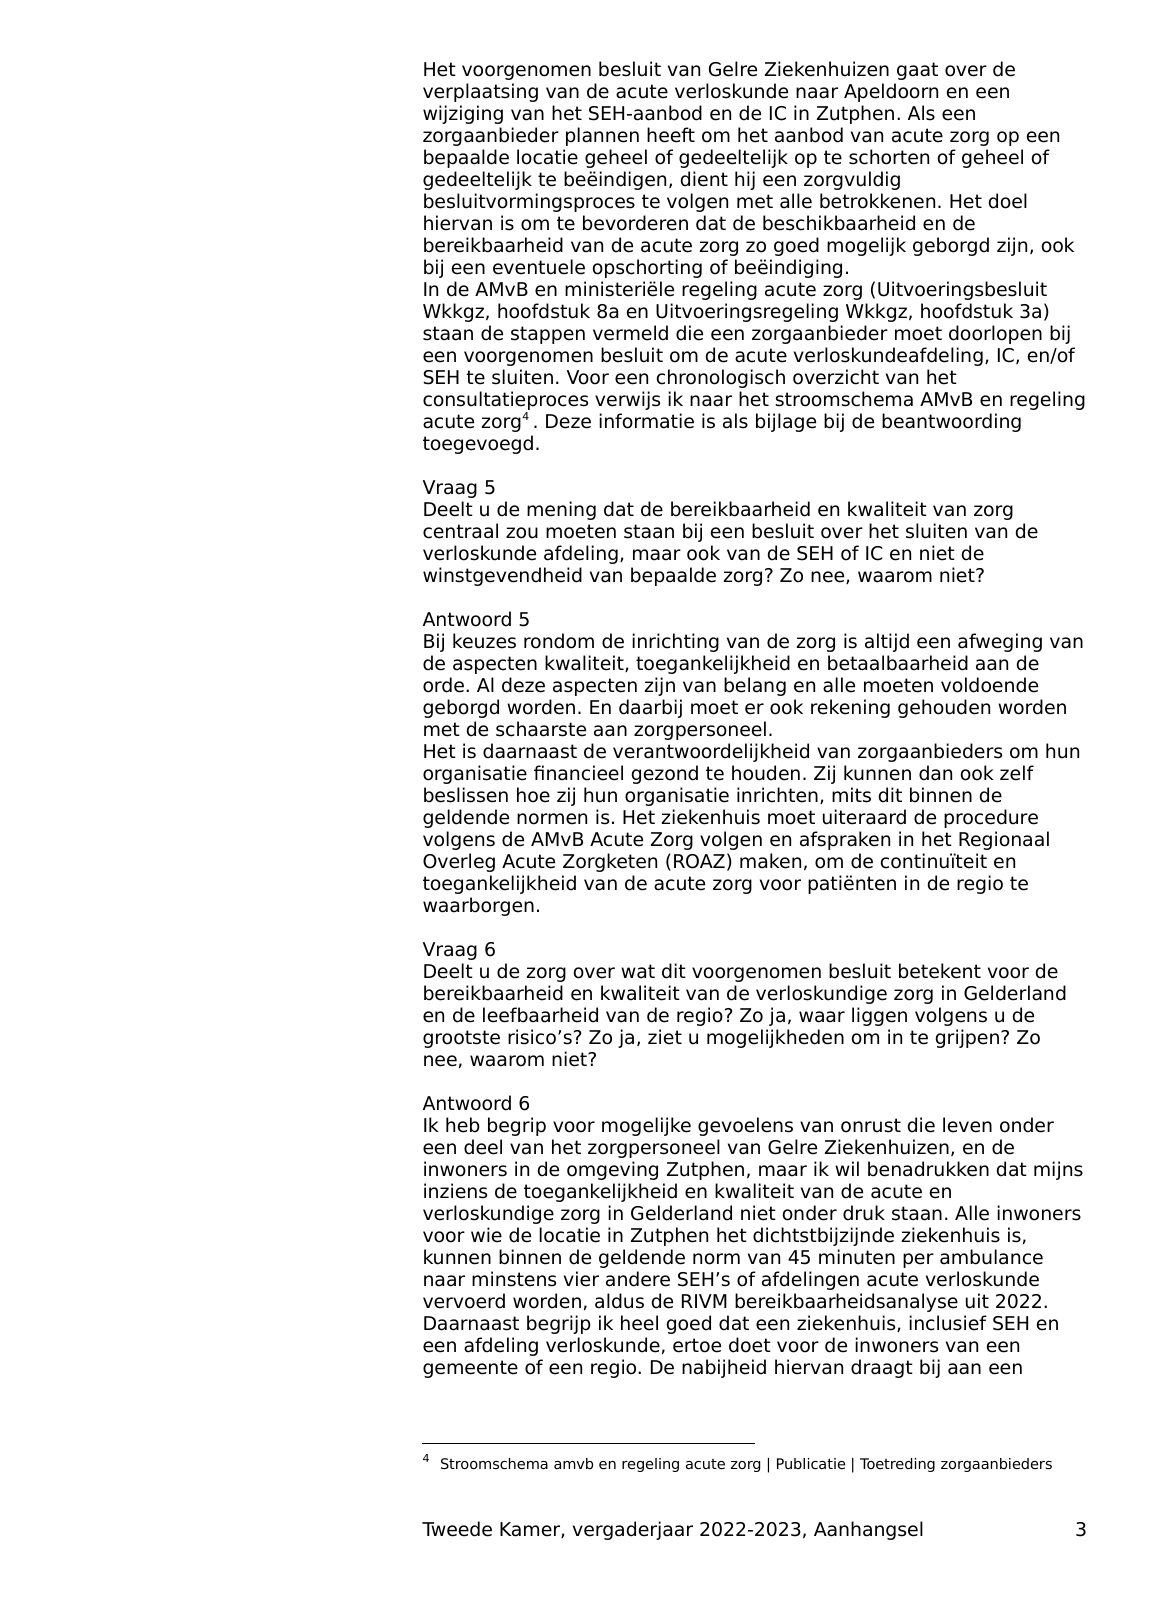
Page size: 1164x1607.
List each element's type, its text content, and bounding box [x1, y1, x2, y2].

text Vraag 6 [422, 939, 1087, 961]
text Ik heb begrip voor mogelijke gevoelens van onrust die leven onder een deel van het zorgpersoneel van Gelre Ziekenhuizen, en de inwoners in de omgeving Zutphen, maar ik wil benadrukken dat mijns inziens de toegankelijkheid en kwaliteit van de acute en verloskundige zorg in Gelderland niet onder druk staan. Alle inwoners voor wie de locatie in Zutphen het dichtstbijzijnde ziekenhuis is, kunnen binnen de geldende norm van 45 minuten per ambulance naar minstens vier andere SEH’s of afdelingen acute verloskunde vervoerd worden, aldus de RIVM bereikbaarheidsanalyse uit 2022. [422, 1115, 1087, 1313]
text Bij keuzes rondom de inrichting van de zorg is altijd een afweging van de aspecten kwaliteit, toegankelijkheid en betaalbaarheid aan de orde. Al deze aspecten zijn van belang en alle moeten voldoende geborgd worden. En daarbij moet er ook rekening gehouden worden met de schaarste aan zorgpersoneel. [422, 631, 1087, 741]
text Stroomschema amvb en regeling acute zorg | Publicatie | Toetreding zorgaanbieders [422, 1452, 1087, 1474]
text Antwoord 5 [422, 609, 1087, 631]
text Vraag 5 [422, 477, 1087, 499]
text Deelt u de mening dat de bereikbaarheid en kwaliteit van zorg centraal zou moeten staan bij een besluit over het sluiten van de verloskunde afdeling, maar ook van de SEH of IC en niet de winstgevendheid van bepaalde zorg? Zo nee, waarom niet? [422, 499, 1087, 587]
text Deelt u de zorg over wat dit voorgenomen besluit betekent voor de bereikbaarheid en kwaliteit van de verloskundige zorg in Gelderland en de leefbaarheid van de regio? Zo ja, waar liggen volgens u de grootste risico’s? Zo ja, ziet u mogelijkheden om in te grijpen? Zo nee, waarom niet? [422, 961, 1087, 1071]
text In de AMvB en ministeriële regeling acute zorg (Uitvoeringsbesluit Wkkgz, hoofdstuk 8a en Uitvoeringsregeling Wkkgz, hoofdstuk 3a) staan de stappen vermeld die een zorgaanbieder moet doorlopen bij een voorgenomen besluit om de acute verloskundeafdeling, IC, en/of SEH te sluiten. Voor een chronologisch overzicht van het consultatieproces verwijs ik naar het stroomschema AMvB en regeling acute zorg. Deze informatie is als bijlage bij de beantwoording toegevoegd. [422, 279, 1087, 455]
text Daarnaast begrijp ik heel goed dat een ziekenhuis, inclusief SEH en een afdeling verloskunde, ertoe doet voor de inwoners van een gemeente of een regio. De nabijheid hiervan draagt bij aan een [422, 1313, 1087, 1379]
text Antwoord 6 [422, 1093, 1087, 1115]
text Het voorgenomen besluit van Gelre Ziekenhuizen gaat over de verplaatsing van de acute verloskunde naar Apeldoorn en een wijziging van het SEH-aanbod en de IC in Zutphen. Als een zorgaanbieder plannen heeft om het aanbod van acute zorg op een bepaalde locatie geheel of gedeeltelijk op te schorten of geheel of gedeeltelijk te beëindigen, dient hij een zorgvuldig besluitvormingsproces te volgen met alle betrokkenen. Het doel hiervan is om te bevorderen dat de beschikbaarheid en de bereikbaarheid van de acute zorg zo goed mogelijk geborgd zijn, ook bij een eventuele opschorting of beëindiging. [422, 59, 1087, 279]
text Het is daarnaast de verantwoordelijkheid van zorgaanbieders om hun organisatie financieel gezond te houden. Zij kunnen dan ook zelf beslissen hoe zij hun organisatie inrichten, mits dit binnen de geldende normen is. Het ziekenhuis moet uiteraard de procedure volgens de AMvB Acute Zorg volgen en afspraken in het Regionaal Overleg Acute Zorgketen (ROAZ) maken, om de continuïteit en toegankelijkheid van de acute zorg voor patiënten in de regio te waarborgen. [422, 741, 1087, 917]
